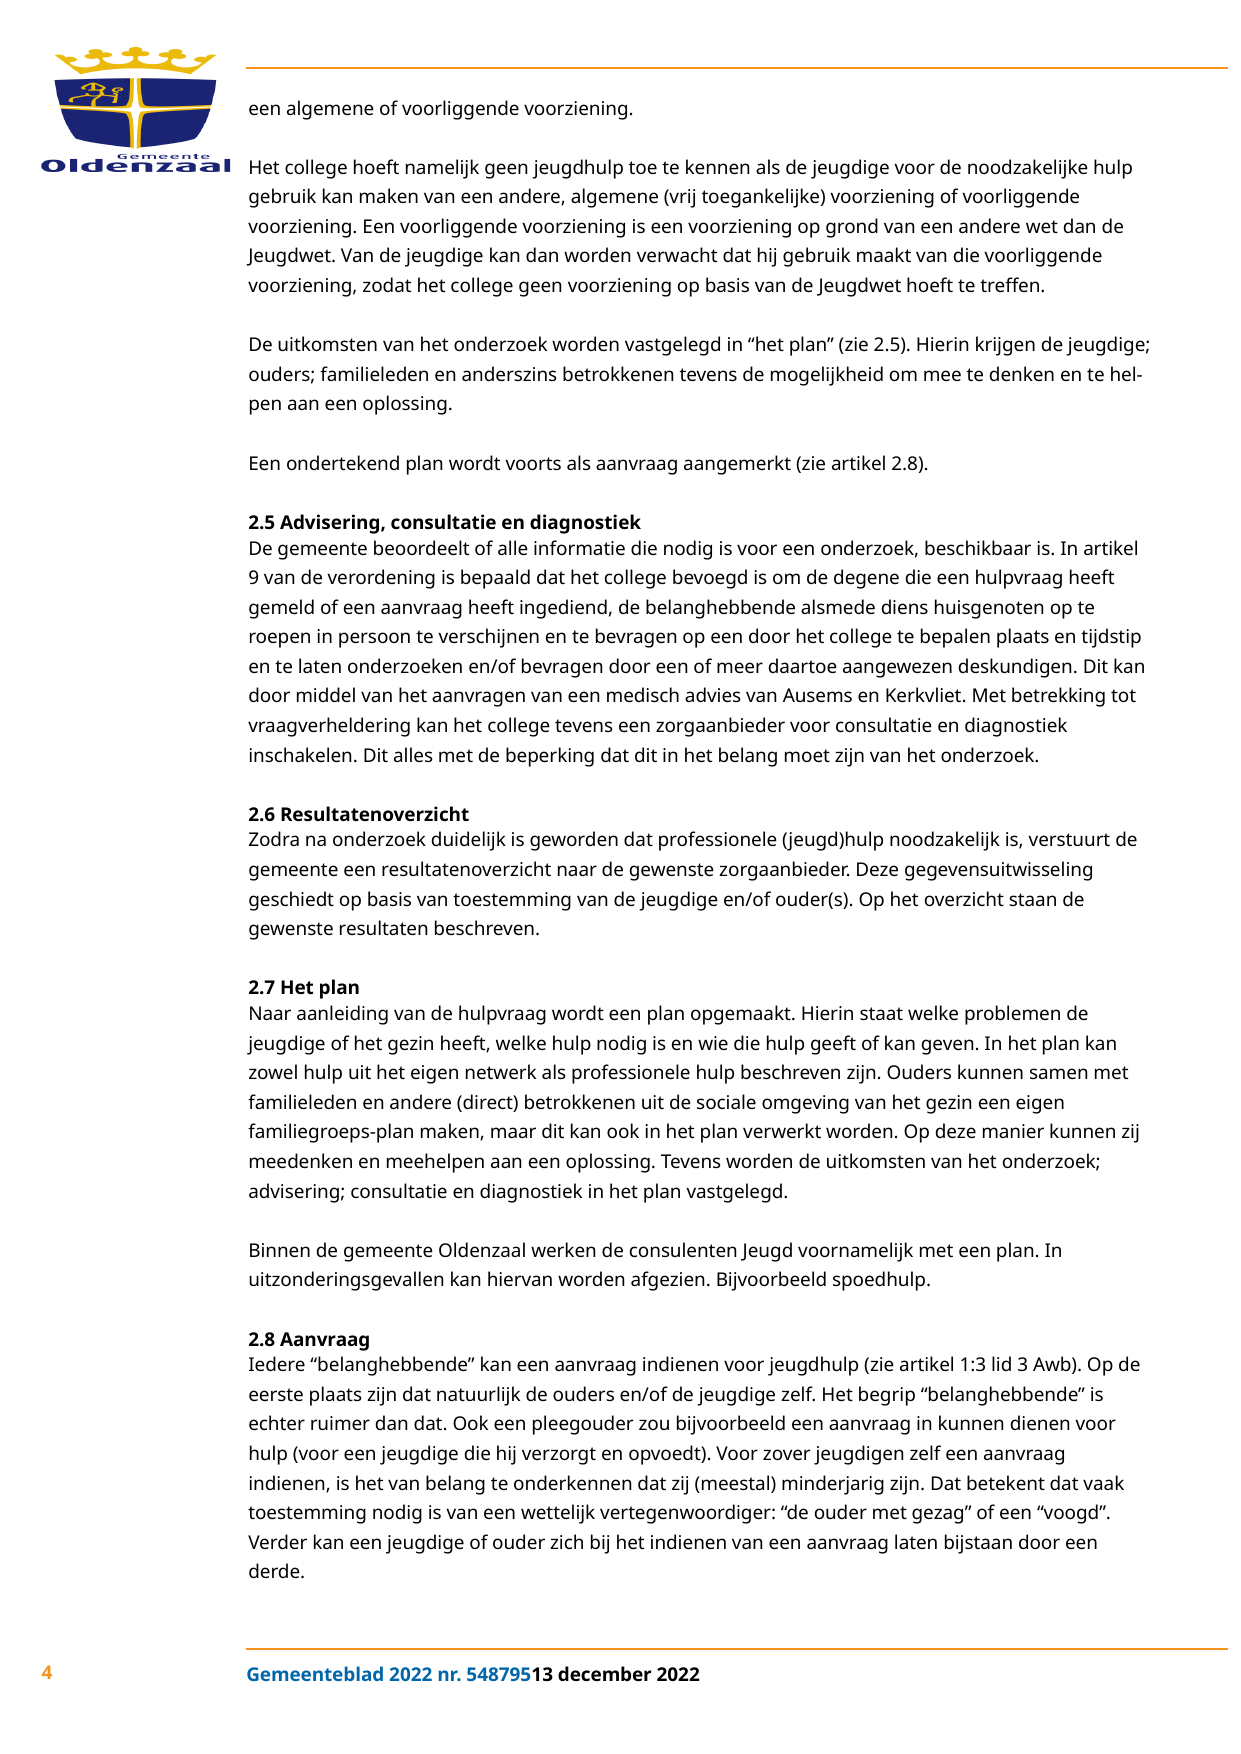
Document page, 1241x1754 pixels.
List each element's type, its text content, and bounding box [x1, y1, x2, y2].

text De gemeente beoordeelt of alle informatie die nodig is voor een onderzoek, beschikbaar is. In artikel 9 van de verordening is bepaald dat het college bevoegd is om de degene die een hulpvraag heeft gemeld of een aanvraag heeft ingediend, de belanghebbende alsmede diens huisgenoten op te roepen in persoon te verschijnen en te bevragen op een door het college te bepalen plaats en tijdstip en te laten onderzoeken en/of bevragen door een of meer daartoe aangewezen deskundigen. Dit kan door middel van het aanvragen van een medisch advies van Ausems en Kerkvliet. Met betrekking tot vraagverheldering kan het college tevens een zorgaanbieder voor consultatie en diagnostiek inschakelen. Dit alles met de beperking dat dit in het belang moet zijn van het onderzoek. [248, 535, 1152, 767]
text Iedere “belanghebbende” kan een aanvraag indienen voor jeugdhulp (zie artikel 1:3 lid 3 Awb). Op de eerste plaats zijn dat natuurlijk de ouders en/of de jeugdige zelf. Het begrip “belanghebbende” is echter ruimer dan dat. Ook een pleegouder zou bijvoorbeeld een aanvraag in kunnen dienen voor hulp (voor een jeugdige die hij verzorgt en opvoedt). Voor zover jeugdigen zelf een aanvraag indienen, is het van belang te onderkennen dat zij (meestal) minderjarig zijn. Dat betekent dat vaak toestemming nodig is van een wettelijk vertegenwoordiger: “de ouder met gezag” of een “voogd”. Verder kan een jeugdige of ouder zich bij het indienen van een aanvraag laten bijstaan door een derde. [248, 1351, 1152, 1584]
text Binnen de gemeente Oldenzaal werken de consulenten Jeugd voornamelijk met een plan. In uitzonderingsgevallen kan hiervan worden afgezien. Bijvoorbeeld spoedhulp. [248, 1237, 1152, 1292]
text Een ondertekend plan wordt voorts als aanvraag aangemerkt (zie artikel 2.8). [248, 450, 1152, 476]
picture [41, 47, 231, 172]
text Het college hoeft namelijk geen jeugdhulp toe te kennen als de jeugdige voor de noodzakelijke hulp gebruik kan maken van een andere, algemene (vrij toegankelijke) voorziening of voorliggende voorziening. Een voorliggende voorziening is een voorziening op grond van een andere wet dan de Jeugdwet. Van de jeugdige kan dan worden verwacht dat hij gebruik maakt van die voorliggende voorziening, zodat het college geen voorziening op basis van de Jeugdwet hoeft te treffen. [248, 154, 1152, 298]
text 2.7 Het plan [248, 974, 1152, 1000]
text Naar aanleiding van de hulpvraag wordt een plan opgemaakt. Hierin staat welke problemen de jeugdige of het gezin heeft, welke hulp nodig is en wie die hulp geeft of kan geven. In het plan kan zowel hulp uit het eigen netwerk als professionele hulp beschreven zijn. Ouders kunnen samen met familieleden en andere (direct) betrokkenen uit de sociale omgeving van het gezin een eigen familiegroeps-plan maken, maar dit kan ook in het plan verwerkt worden. Op deze manier kunnen zij meedenken en meehelpen aan een oplossing. Tevens worden de uitkomsten van het onderzoek; advisering; consultatie en diagnostiek in het plan vastgelegd. [248, 1000, 1152, 1203]
text 2.8 Aanvraag [248, 1326, 1152, 1351]
text 2.6 Resultatenoverzicht [248, 801, 1152, 827]
text Zodra na onderzoek duidelijk is geworden dat professionele (jeugd)hulp noodzakelijk is, verstuurt de gemeente een resultatenoverzicht naar de gewenste zorgaanbieder. Deze gegevensuitwisseling geschiedt op basis van toestemming van de jeugdige en/of ouder(s). Op het overzicht staan de gewenste resultaten beschreven. [248, 827, 1152, 941]
text een algemene of voorliggende voorziening. [248, 95, 1152, 121]
text De uitkomsten van het onderzoek worden vastgelegd in “het plan” (zie 2.5). Hierin krijgen de jeugdige; ouders; familieleden en anderszins betrokkenen tevens de mogelijkheid om mee te denken en te hel-pen aan een oplossing. [248, 331, 1152, 416]
text 2.5 Advisering, consultatie en diagnostiek [248, 509, 1152, 535]
